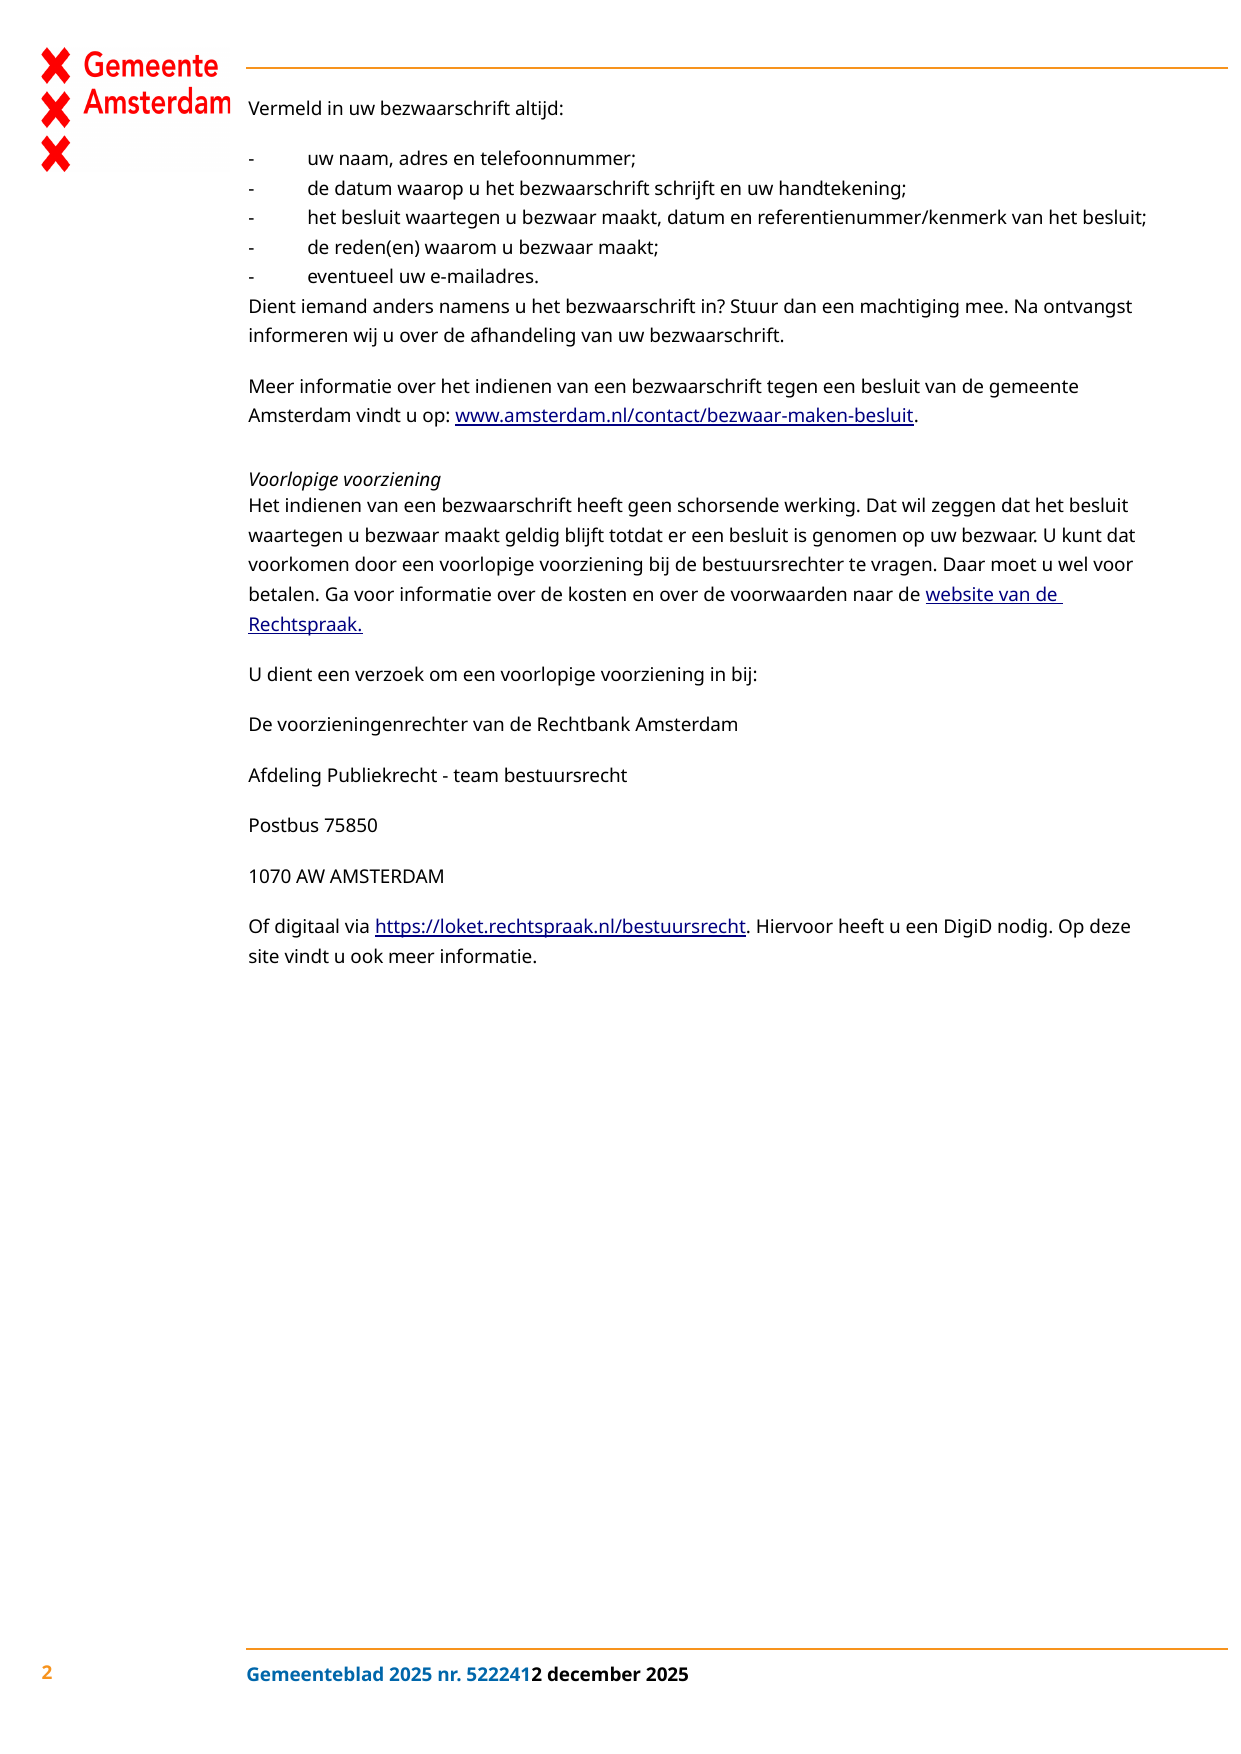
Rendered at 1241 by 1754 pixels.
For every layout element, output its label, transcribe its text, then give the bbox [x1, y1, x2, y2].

text Dient iemand anders namens u het bezwaarschrift in? Stuur dan een machtiging mee. Na ontvangst informeren wij u over de afhandeling van uw bezwaarschrift. [248, 293, 1152, 348]
text 1070 AW AMSTERDAM [248, 863, 1152, 888]
text Afdeling Publiekrecht - team bestuursrecht [248, 762, 1152, 788]
text Vermeld in uw bezwaarschrift altijd: [248, 95, 1152, 121]
list uw naam, adres en telefoonnummer; [248, 145, 1152, 171]
text Het indienen van een bezwaarschrift heeft geen schorsende werking. Dat wil zeggen dat het besluit waartegen u bezwaar maakt geldig blijft totdat er een besluit is genomen op uw bezwaar. U kunt dat voorkomen door een voorlopige voorziening bij de bestuursrechter te vragen. Daar moet u wel voor betalen. Ga voor informatie over de kosten en over de voorwaarden naar de website van de Rechtspraak. [248, 492, 1152, 636]
list eventueel uw e-mailadres. [248, 263, 1152, 289]
list de datum waarop u het bezwaarschrift schrijft en uw handtekening; [248, 175, 1152, 201]
text Meer informatie over het indienen van een bezwaarschrift tegen een besluit van de gemeente Amsterdam vindt u op: www.amsterdam.nl/contact/bezwaar-maken-besluit. [248, 373, 1152, 428]
text Of digitaal via https://loket.rechtspraak.nl/bestuursrecht. Hiervoor heeft u een DigiD nodig. Op deze site vindt u ook meer informatie. [248, 913, 1152, 968]
list het besluit waartegen u bezwaar maakt, datum en referentienummer/kenmerk van het besluit; [248, 204, 1152, 230]
text U dient een verzoek om een voorlopige voorziening in bij: [248, 661, 1152, 687]
picture [41, 47, 231, 172]
list de reden(en) waarom u bezwaar maakt; [248, 234, 1152, 260]
text De voorzieningenrechter van de Rechtbank Amsterdam [248, 712, 1152, 737]
text Postbus 75850 [248, 812, 1152, 838]
text Voorlopige voorziening [248, 467, 1152, 492]
